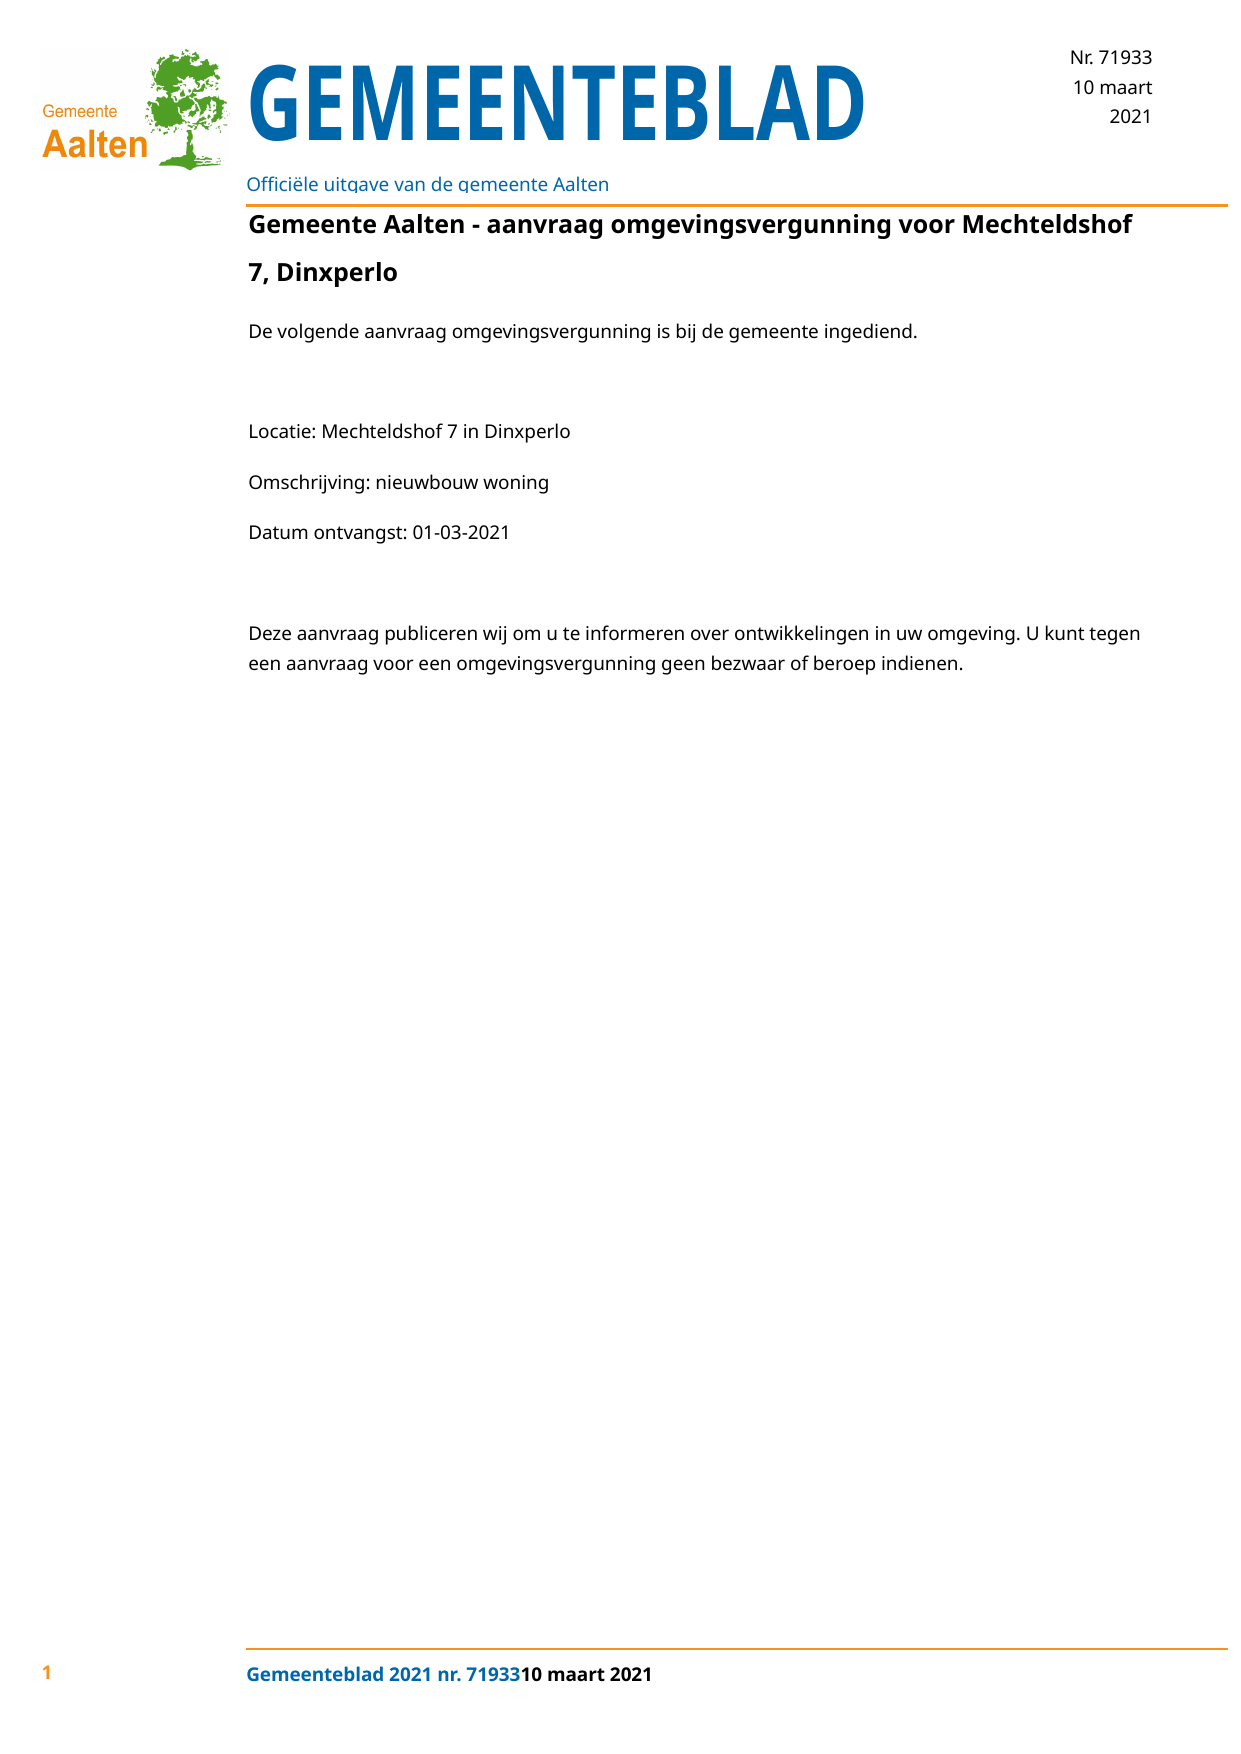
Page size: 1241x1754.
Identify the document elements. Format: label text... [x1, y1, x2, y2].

text De volgende aanvraag omgevingsvergunning is bij de gemeente ingediend. [248, 318, 1152, 344]
text Locatie: Mechteldshof 7 in Dinxperlo [248, 419, 1152, 444]
text Datum ontvangst: 01-03-2021 [248, 519, 1152, 545]
text Deze aanvraag publiceren wij om u te informeren over ontwikkelingen in uw omgeving. U kunt tegen een aanvraag voor een omgevingsvergunning geen bezwaar of beroep indienen. [248, 620, 1152, 676]
text Omschrijving: nieuwbouw woning [248, 469, 1152, 495]
picture [41, 47, 231, 172]
text Gemeente Aalten - aanvraag omgevingsvergunning voor Mechteldshof 7, Dinxperlo [248, 207, 1152, 288]
